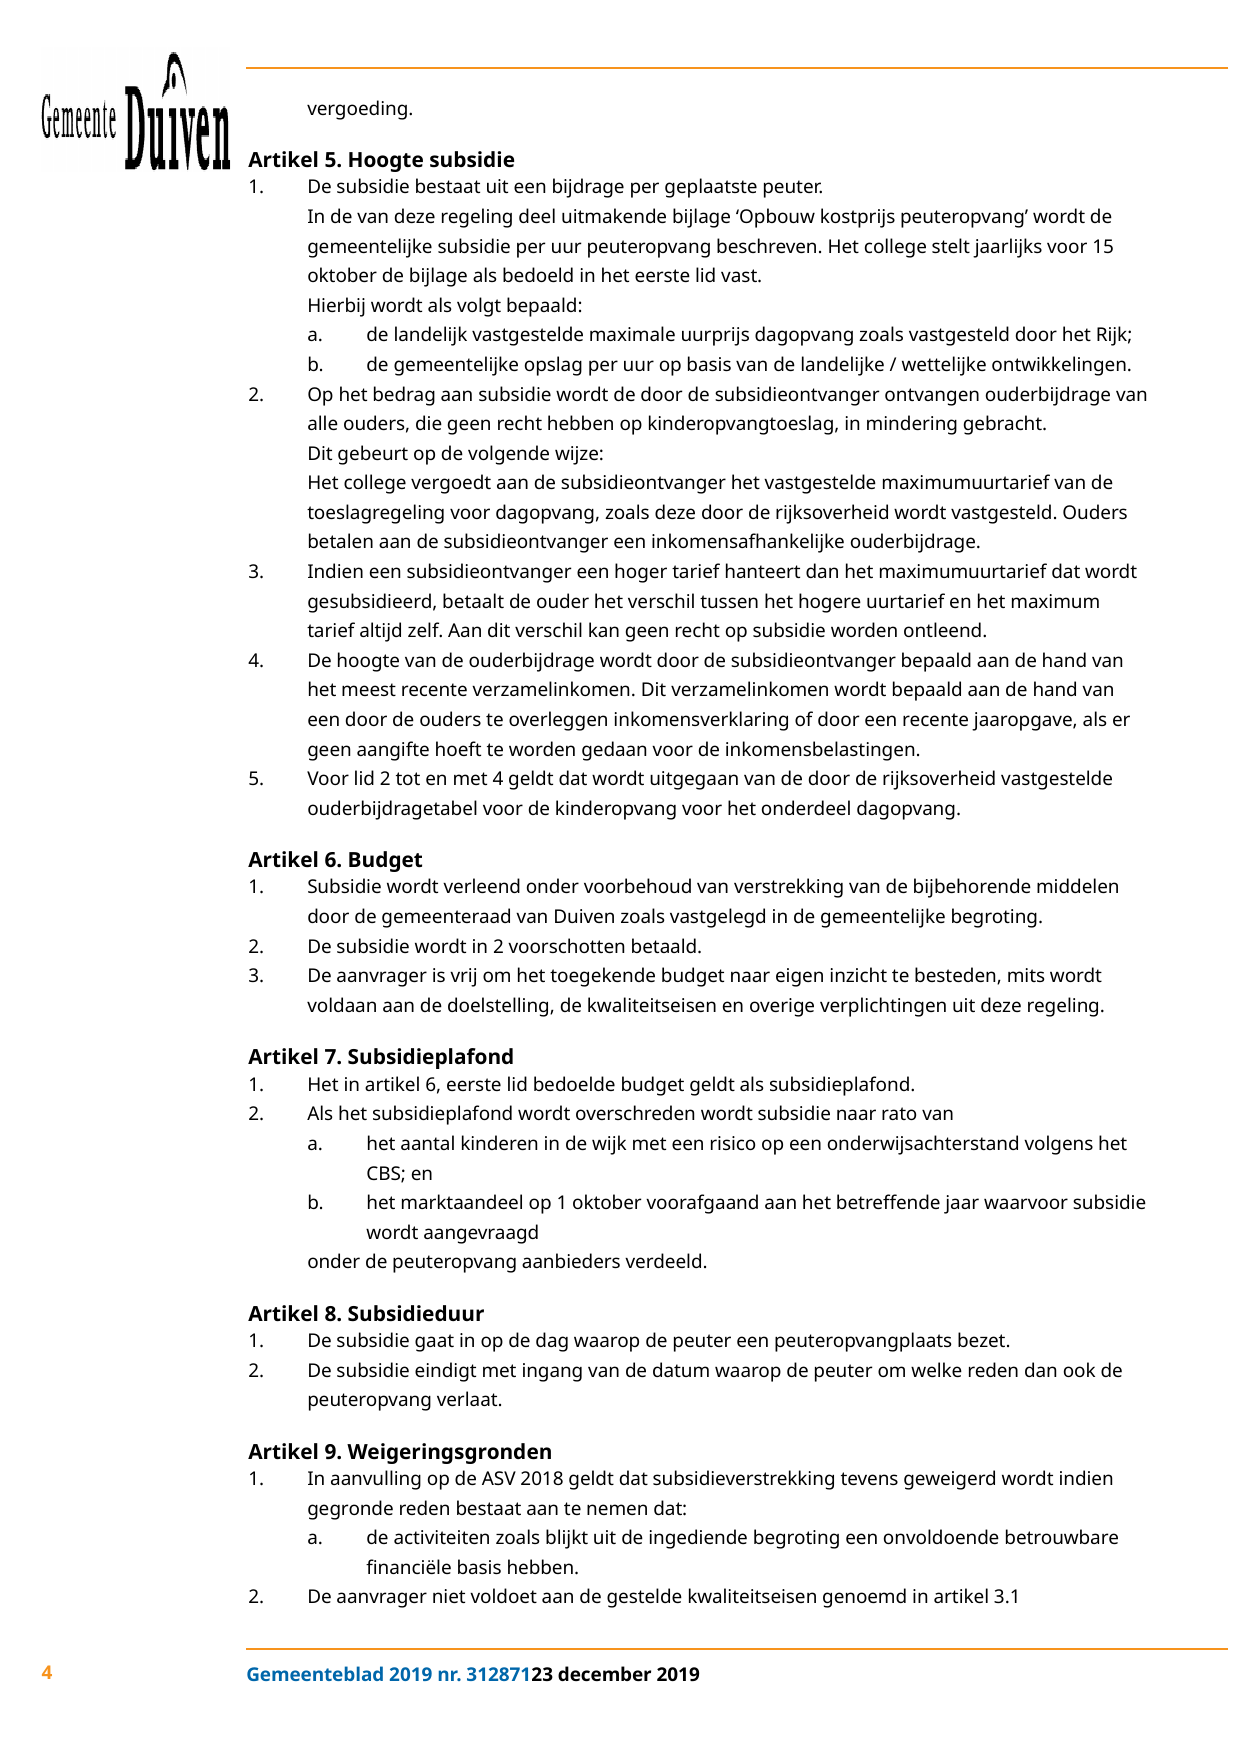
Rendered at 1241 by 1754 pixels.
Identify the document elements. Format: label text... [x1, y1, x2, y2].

list De aanvrager is vrij om het toegekende budget naar eigen inzicht te besteden, mits wordt voldaan aan de doelstelling, de kwaliteitseisen en overige verplichtingen uit deze regeling. [248, 962, 1152, 1018]
text Artikel 5. Hoogte subsidie [248, 145, 1152, 174]
picture [41, 47, 231, 172]
list De subsidie eindigt met ingang van de datum waarop de peuter om welke reden dan ook de peuteropvang verlaat. [248, 1357, 1152, 1412]
list De aanvrager niet voldoet aan de gestelde kwaliteitseisen genoemd in artikel 3.1 [248, 1584, 1152, 1609]
text Artikel 9. Weigeringsgronden [248, 1437, 1152, 1465]
list Het in artikel 6, eerste lid bedoelde budget geldt als subsidieplafond. [248, 1071, 1152, 1097]
list In de van deze regeling deel uitmakende bijlage ‘Opbouw kostprijs peuteropvang’ wordt de gemeentelijke subsidie per uur peuteropvang beschreven. Het college stelt jaarlijks voor 15 oktober de bijlage als bedoeld in het eerste lid vast. [248, 203, 1152, 288]
text Artikel 8. Subsidieduur [248, 1299, 1152, 1327]
list de gemeentelijke opslag per uur op basis van de landelijke / wettelijke ontwikkelingen. [307, 351, 1152, 377]
list onder de peuteropvang aanbieders verdeeld. [248, 1248, 1152, 1274]
list Hierbij wordt als volgt bepaald: [248, 292, 1152, 318]
list de landelijk vastgestelde maximale uurprijs dagopvang zoals vastgesteld door het Rijk; [307, 322, 1152, 347]
list Indien een subsidieontvanger een hoger tarief hanteert dan het maximumuurtarief dat wordt gesubsidieerd, betaalt de ouder het verschil tussen het hogere uurtarief en het maximum tarief altijd zelf. Aan dit verschil kan geen recht op subsidie worden ontleend. [248, 558, 1152, 643]
list de activiteiten zoals blijkt uit de ingediende begroting een onvoldoende betrouwbare financiële basis hebben. [307, 1524, 1152, 1580]
text Artikel 7. Subsidieplafond [248, 1042, 1152, 1071]
list het marktaandeel op 1 oktober voorafgaand aan het betreffende jaar waarvoor subsidie wordt aangevraagd [307, 1189, 1152, 1244]
list De hoogte van de ouderbijdrage wordt door de subsidieontvanger bepaald aan de hand van het meest recente verzamelinkomen. Dit verzamelinkomen wordt bepaald aan de hand van een door de ouders te overleggen inkomensverklaring of door een recente jaaropgave, als er geen aangifte hoeft te worden gedaan voor de inkomensbelastingen. [248, 647, 1152, 761]
list Dit gebeurt op de volgende wijze: [248, 440, 1152, 466]
text Artikel 6. Budget [248, 845, 1152, 874]
list De subsidie wordt in 2 voorschotten betaald. [248, 933, 1152, 959]
list In aanvulling op de ASV 2018 geldt dat subsidieverstrekking tevens geweigerd wordt indien gegronde reden bestaat aan te nemen dat: [248, 1465, 1152, 1521]
list De subsidie bestaat uit een bijdrage per geplaatste peuter. [248, 174, 1152, 199]
list Subsidie wordt verleend onder voorbehoud van verstrekking van de bijbehorende middelen door de gemeenteraad van Duiven zoals vastgelegd in de gemeentelijke begroting. [248, 874, 1152, 929]
list vergoeding. [248, 95, 1152, 121]
list het aantal kinderen in de wijk met een risico op een onderwijsachterstand volgens het CBS; en [307, 1130, 1152, 1185]
list Voor lid 2 tot en met 4 geldt dat wordt uitgegaan van de door de rijksoverheid vastgestelde ouderbijdragetabel voor de kinderopvang voor het onderdeel dagopvang. [248, 765, 1152, 821]
list Op het bedrag aan subsidie wordt de door de subsidieontvanger ontvangen ouderbijdrage van alle ouders, die geen recht hebben op kinderopvangtoeslag, in mindering gebracht. [248, 381, 1152, 436]
list Het college vergoedt aan de subsidieontvanger het vastgestelde maximumuurtarief van de toeslagregeling voor dagopvang, zoals deze door de rijksoverheid wordt vastgesteld. Ouders betalen aan de subsidieontvanger een inkomensafhankelijke ouderbijdrage. [248, 469, 1152, 554]
list De subsidie gaat in op de dag waarop de peuter een peuteropvangplaats bezet. [248, 1327, 1152, 1353]
list Als het subsidieplafond wordt overschreden wordt subsidie naar rato van [248, 1101, 1152, 1126]
